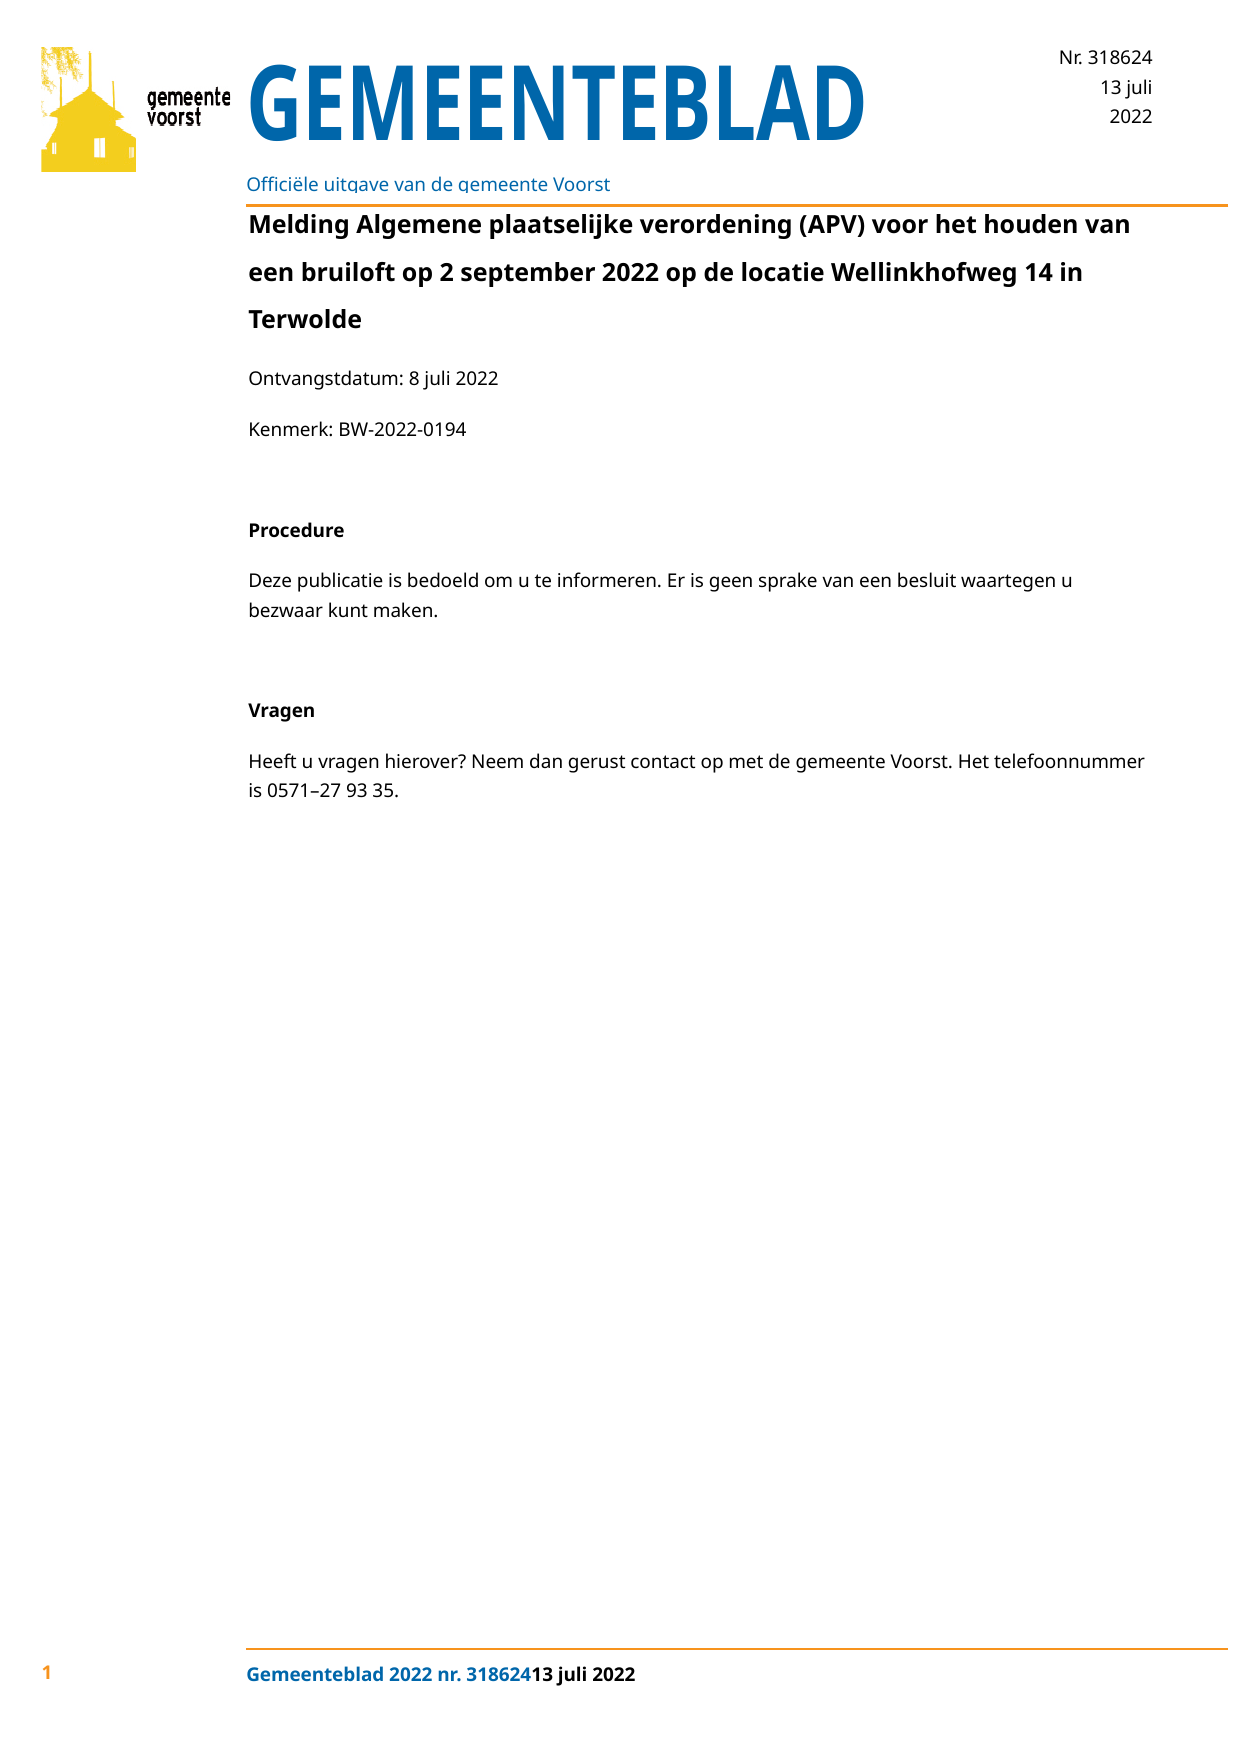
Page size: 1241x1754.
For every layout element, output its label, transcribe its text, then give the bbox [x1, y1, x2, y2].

text Deze publicatie is bedoeld om u te informeren. Er is geen sprake van een besluit waartegen u bezwaar kunt maken. [248, 567, 1152, 622]
text Procedure [248, 517, 1152, 542]
text Ontvangstdatum: 8 juli 2022 [248, 366, 1152, 391]
text Vragen [248, 698, 1152, 723]
picture [41, 47, 231, 172]
text Kenmerk: BW-2022-0194 [248, 416, 1152, 442]
text Heeft u vragen hierover? Neem dan gerust contact op met de gemeente Voorst. Het telefoonnummer is 0571–27 93 35. [248, 748, 1152, 803]
text Melding Algemene plaatselijke verordening (APV) voor het houden van een bruiloft op 2 september 2022 op de locatie Wellinkhofweg 14 in Terwolde [248, 207, 1152, 336]
